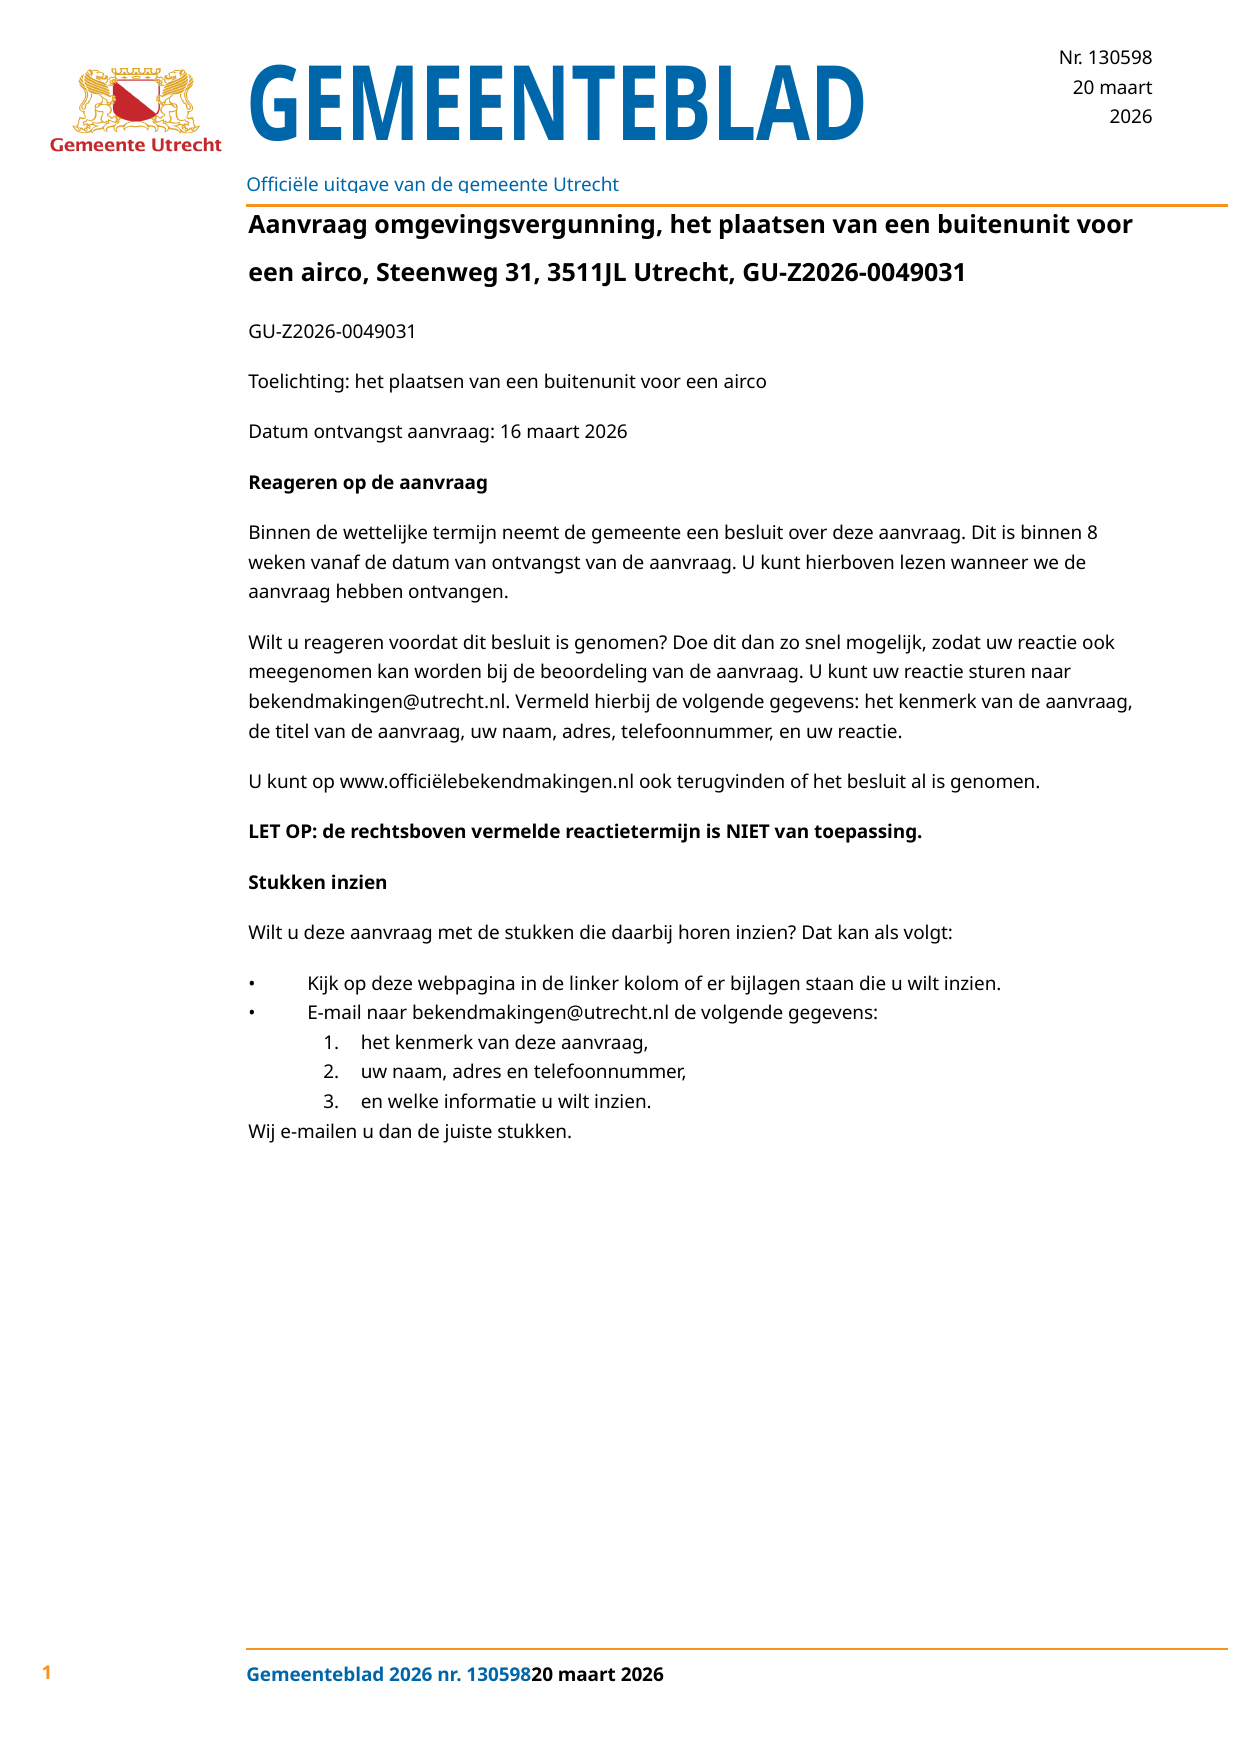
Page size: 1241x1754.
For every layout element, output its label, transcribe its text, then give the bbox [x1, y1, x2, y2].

list Kijk op deze webpagina in de linker kolom of er bijlagen staan die u wilt inzien. [248, 970, 1152, 996]
list en welke informatie u wilt inzien. [323, 1088, 1152, 1114]
list E-mail naar bekendmakingen@utrecht.nl de volgende gegevens: [248, 999, 1152, 1025]
text LET OP: de rechtsboven vermelde reactietermijn is NIET van toepassing. [248, 819, 1152, 844]
text Wilt u deze aanvraag met de stukken die daarbij horen inzien? Dat kan als volgt: [248, 919, 1152, 945]
text Reageren op de aanvraag [248, 469, 1152, 495]
text Wilt u reageren voordat dit besluit is genomen? Doe dit dan zo snel mogelijk, zodat uw reactie ook meegenomen kan worden bij de beoordeling van de aanvraag. U kunt uw reactie sturen naar bekendmakingen@utrecht.nl. Vermeld hierbij de volgende gegevens: het kenmerk van de aanvraag, de titel van de aanvraag, uw naam, adres, telefoonnummer, en uw reactie. [248, 629, 1152, 744]
text Toelichting: het plaatsen van een buitenunit voor een airco [248, 368, 1152, 394]
text Stukken inzien [248, 869, 1152, 895]
text Datum ontvangst aanvraag: 16 maart 2026 [248, 419, 1152, 444]
text Wij e-mailen u dan de juiste stukken. [248, 1118, 1152, 1144]
text GU-Z2026-0049031 [248, 318, 1152, 344]
picture [41, 47, 231, 172]
text Binnen de wettelijke termijn neemt de gemeente een besluit over deze aanvraag. Dit is binnen 8 weken vanaf de datum van ontvangst van de aanvraag. U kunt hierboven lezen wanneer we de aanvraag hebben ontvangen. [248, 519, 1152, 604]
list uw naam, adres en telefoonnummer, [323, 1059, 1152, 1084]
text Aanvraag omgevingsvergunning, het plaatsen van een buitenunit voor een airco, Steenweg 31, 3511JL Utrecht, GU-Z2026-0049031 [248, 207, 1152, 288]
list het kenmerk van deze aanvraag, [323, 1029, 1152, 1055]
text U kunt op www.officiëlebekendmakingen.nl ook terugvinden of het besluit al is genomen. [248, 768, 1152, 794]
